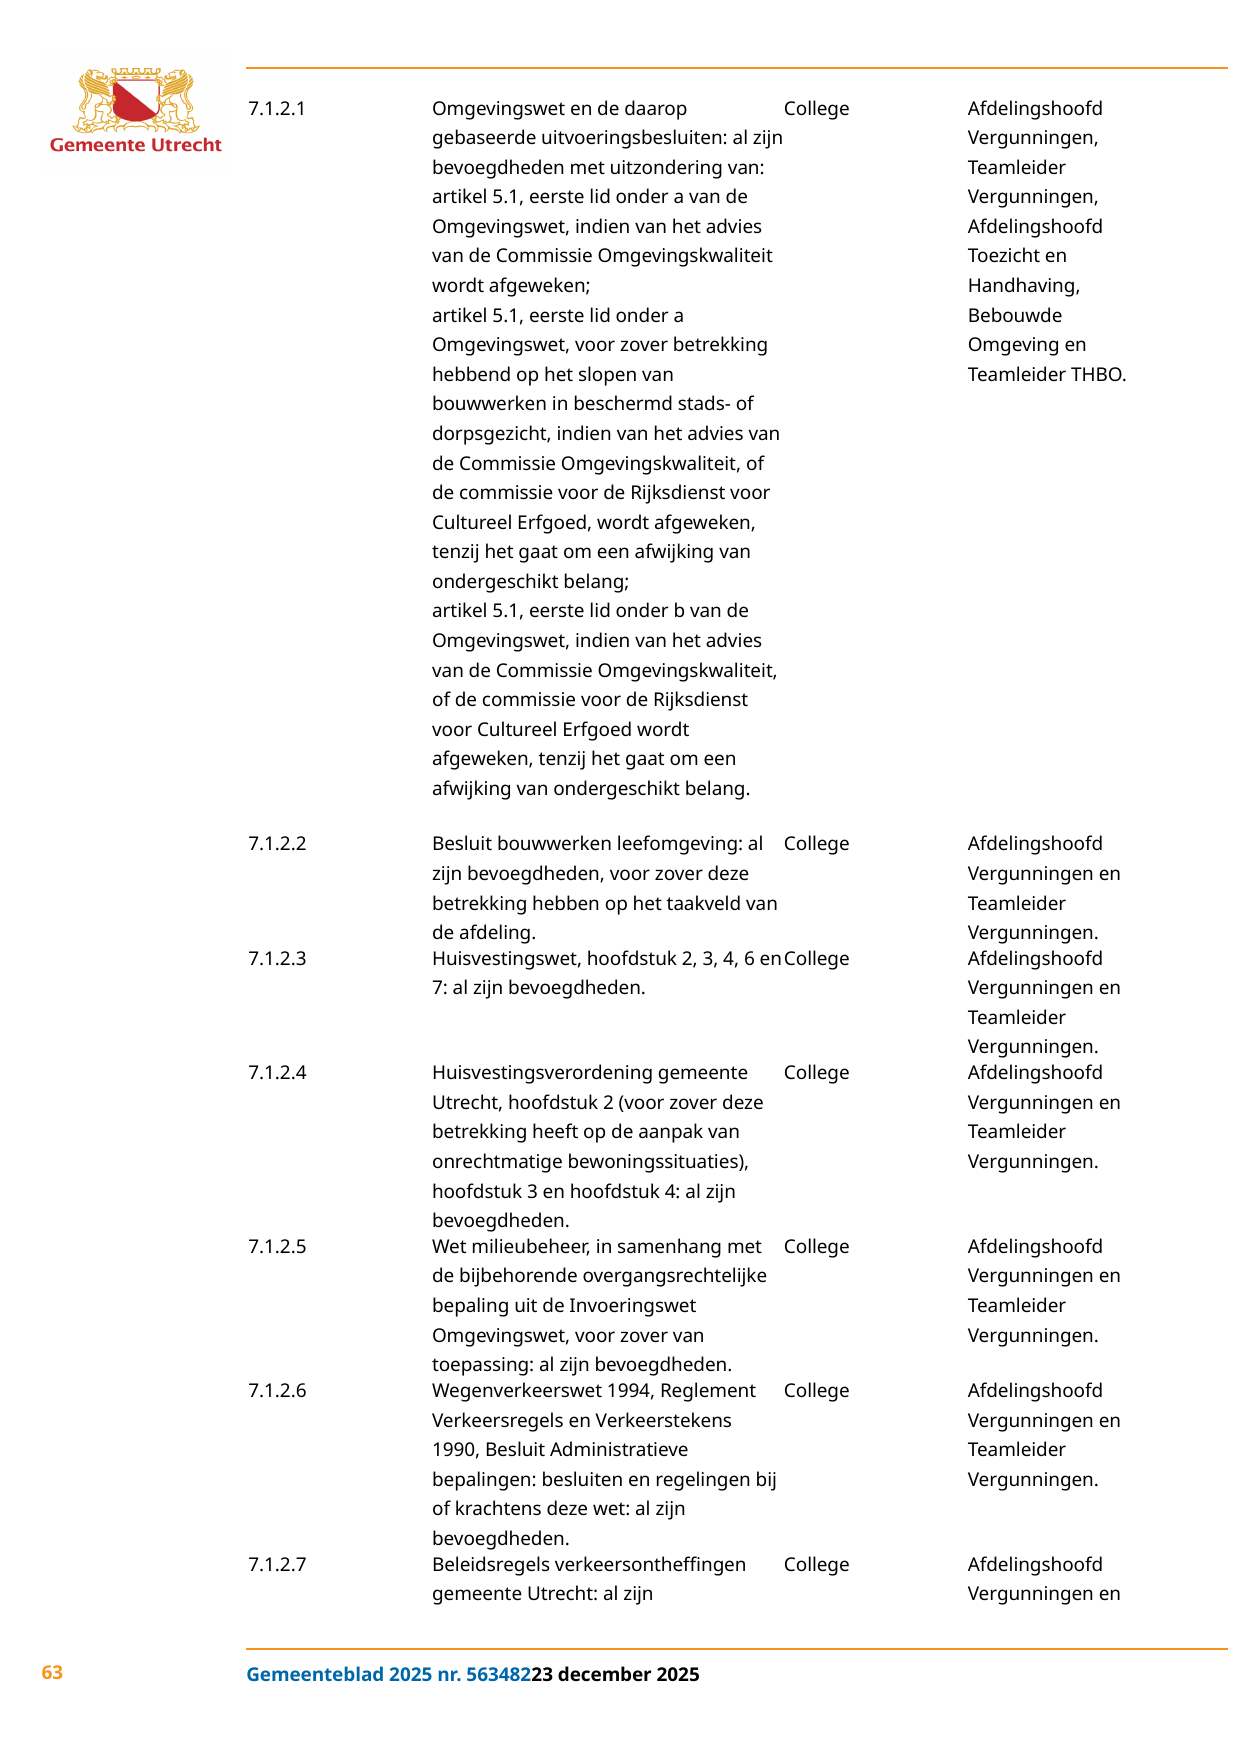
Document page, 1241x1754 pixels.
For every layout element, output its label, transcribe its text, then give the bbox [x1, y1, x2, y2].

table_cell 7.1.2.5 [248, 1233, 432, 1377]
table_cell Afdelingshoofd Vergunningen en Teamleider Vergunningen. [968, 1060, 1152, 1233]
table_cell Afdelingshoofd Vergunningen en Teamleider Vergunningen. [968, 945, 1152, 1059]
table_cell Beleidsregels verkeersontheffingen gemeente Utrecht: al zijn [432, 1551, 784, 1606]
table_cell Huisvestingsverordening gemeente Utrecht, hoofdstuk 2 (voor zover deze betrekking heeft op de aanpak van onrechtmatige bewoningssituaties), hoofdstuk 3 en hoofdstuk 4: al zijn bevoegdheden. [432, 1060, 784, 1233]
table_cell Omgevingswet en de daarop gebaseerde uitvoeringsbesluiten: al zijn bevoegdheden met uitzondering van: artikel 5.1, eerste lid onder a van de Omgevingswet, indien van het advies van de Commissie Omgevingskwaliteit wordt afgeweken; artikel 5.1, eerste lid onder a Omgevingswet, voor zover betrekking hebbend op het slopen van bouwwerken in beschermd stads- of dorpsgezicht, indien van het advies van de Commissie Omgevingskwaliteit, of de commissie voor de Rijksdienst voor Cultureel Erfgoed, wordt afgeweken, tenzij het gaat om een afwijking van ondergeschikt belang; artikel 5.1, eerste lid onder b van de Omgevingswet, indien van het advies van de Commissie Omgevingskwaliteit, of de commissie voor de Rijksdienst voor Cultureel Erfgoed wordt afgeweken, tenzij het gaat om een afwijking van ondergeschikt belang. [432, 95, 784, 831]
table_cell College [784, 945, 968, 1059]
picture [41, 47, 231, 172]
table_cell Huisvestingswet, hoofdstuk 2, 3, 4, 6 en 7: al zijn bevoegdheden. [432, 945, 784, 1059]
table_cell Besluit bouwwerken leefomgeving: al zijn bevoegdheden, voor zover deze betrekking hebben op het taakveld van de afdeling. [432, 831, 784, 945]
table_cell College [784, 1060, 968, 1233]
table_cell Afdelingshoofd Vergunningen en [968, 1551, 1152, 1606]
table_cell College [784, 95, 968, 831]
table_cell 7.1.2.1 [248, 95, 432, 831]
table_cell College [784, 1551, 968, 1606]
table_cell College [784, 831, 968, 945]
table_cell Afdelingshoofd Vergunningen en Teamleider Vergunningen. [968, 1377, 1152, 1551]
table_cell 7.1.2.2 [248, 831, 432, 945]
table_cell 7.1.2.6 [248, 1377, 432, 1551]
table_cell Wegenverkeerswet 1994, Reglement Verkeersregels en Verkeerstekens 1990, Besluit Administratieve bepalingen: besluiten en regelingen bij of krachtens deze wet: al zijn bevoegdheden. [432, 1377, 784, 1551]
table_cell Afdelingshoofd Vergunningen, Teamleider Vergunningen, Afdelingshoofd Toezicht en Handhaving, Bebouwde Omgeving en Teamleider THBO. [968, 95, 1152, 831]
table_cell College [784, 1233, 968, 1377]
table_cell 7.1.2.7 [248, 1551, 432, 1606]
table_cell Afdelingshoofd Vergunningen en Teamleider Vergunningen. [968, 1233, 1152, 1377]
table_cell 7.1.2.4 [248, 1060, 432, 1233]
table_cell College [784, 1377, 968, 1551]
table_cell Afdelingshoofd Vergunningen en Teamleider Vergunningen. [968, 831, 1152, 945]
table_cell 7.1.2.3 [248, 945, 432, 1059]
table_cell Wet milieubeheer, in samenhang met de bijbehorende overgangsrechtelijke bepaling uit de Invoeringswet Omgevingswet, voor zover van toepassing: al zijn bevoegdheden. [432, 1233, 784, 1377]
